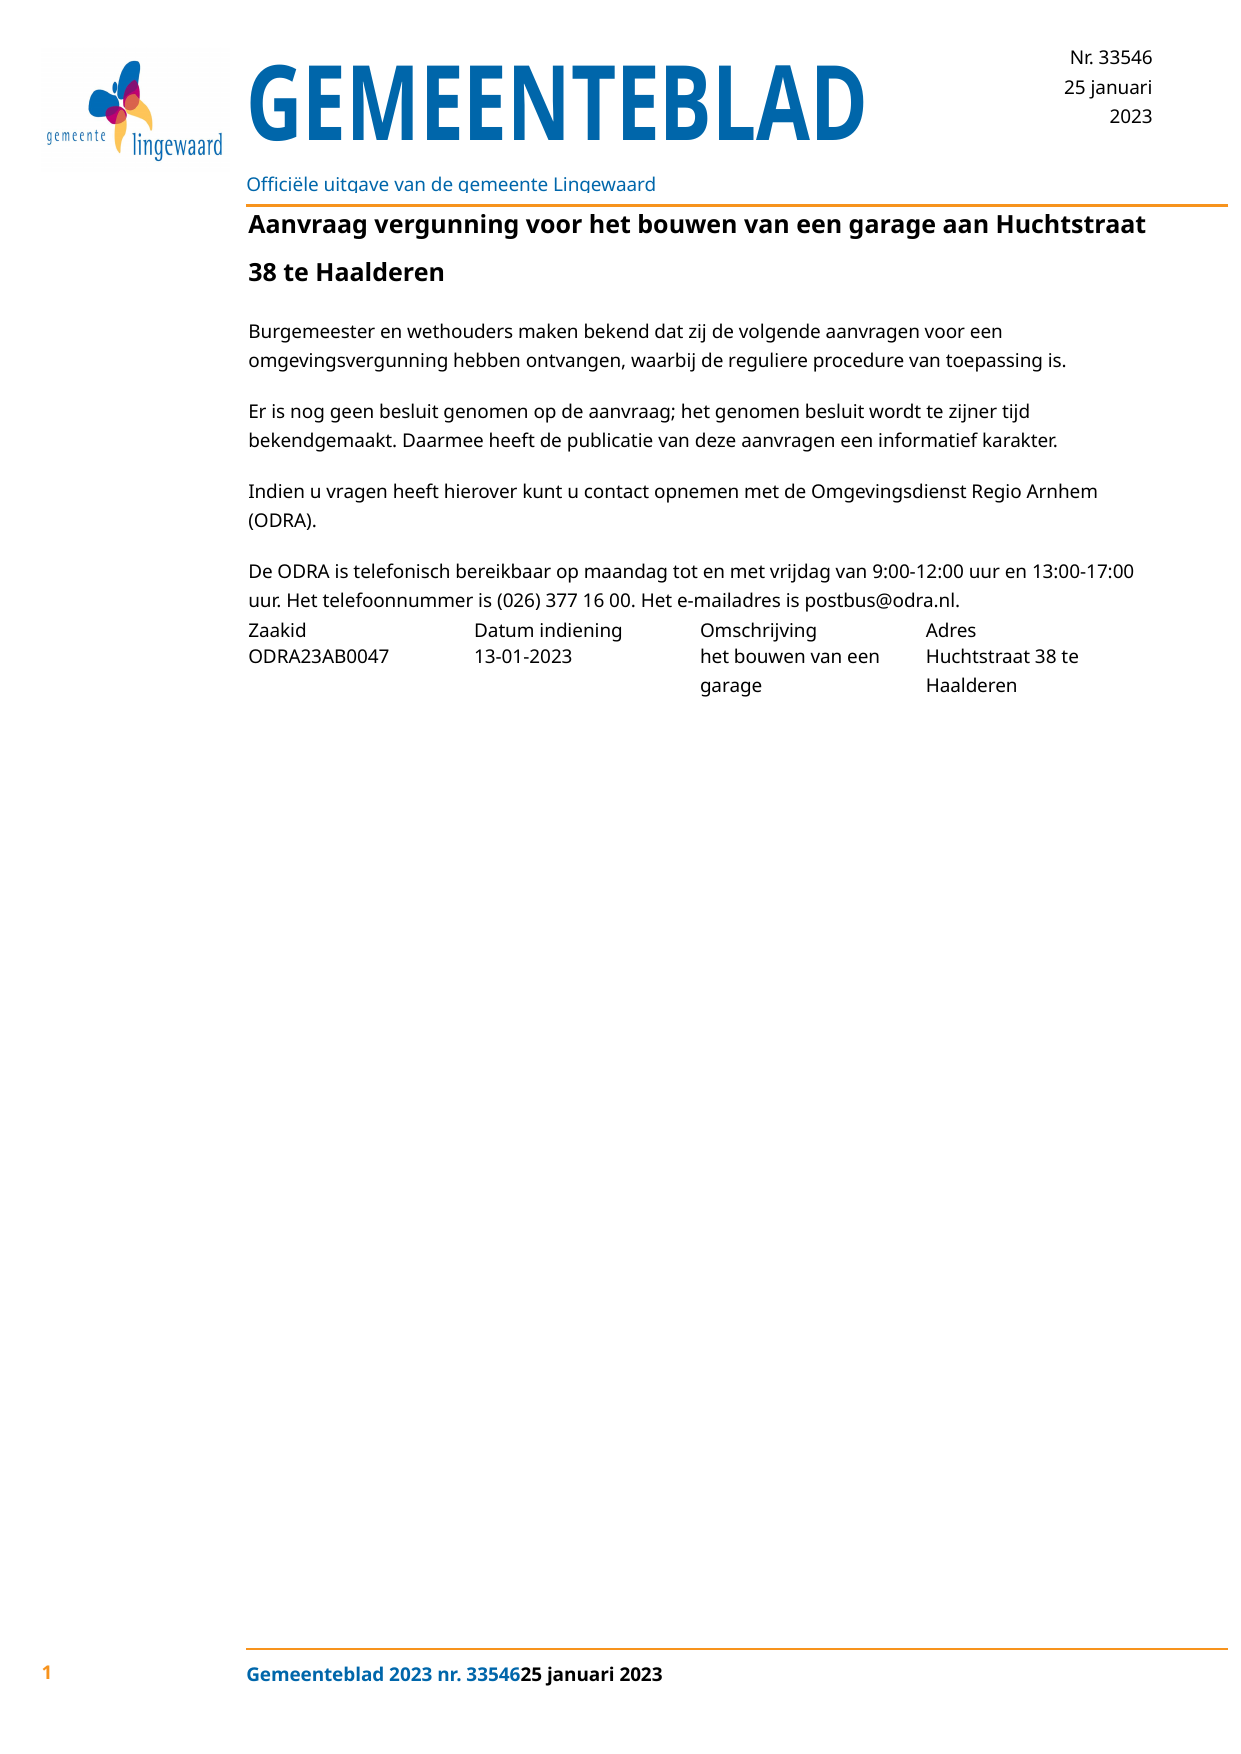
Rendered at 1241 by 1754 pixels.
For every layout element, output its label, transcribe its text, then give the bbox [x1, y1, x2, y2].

text Er is nog geen besluit genomen op de aanvraag; het genomen besluit wordt te zijner tijd bekendgemaakt. Daarmee heeft de publicatie van deze aanvragen een informatief karakter. [248, 398, 1152, 453]
table_cell Huchtstraat 38 te Haalderen [926, 643, 1152, 698]
text Burgemeester en wethouders maken bekend dat zij de volgende aanvragen voor een omgevingsvergunning hebben ontvangen, waarbij de reguliere procedure van toepassing is. [248, 318, 1152, 373]
table_cell ODRA23AB0047 [248, 643, 474, 698]
picture [41, 47, 231, 172]
table_cell het bouwen van een garage [700, 643, 926, 698]
text Indien u vragen heeft hierover kunt u contact opnemen met de Omgevingsdienst Regio Arnhem (ODRA). [248, 478, 1152, 533]
table_header Omschrijving [700, 617, 926, 643]
table_header Adres [926, 617, 1152, 643]
table_cell 13-01-2023 [474, 643, 700, 698]
text Aanvraag vergunning voor het bouwen van een garage aan Huchtstraat 38 te Haalderen [248, 207, 1152, 288]
text De ODRA is telefonisch bereikbaar op maandag tot en met vrijdag van 9:00-12:00 uur en 13:00-17:00 uur. Het telefoonnummer is (026) 377 16 00. Het e-mailadres is postbus@odra.nl. [248, 558, 1152, 613]
table_header Zaakid [248, 617, 474, 643]
table_header Datum indiening [474, 617, 700, 643]
